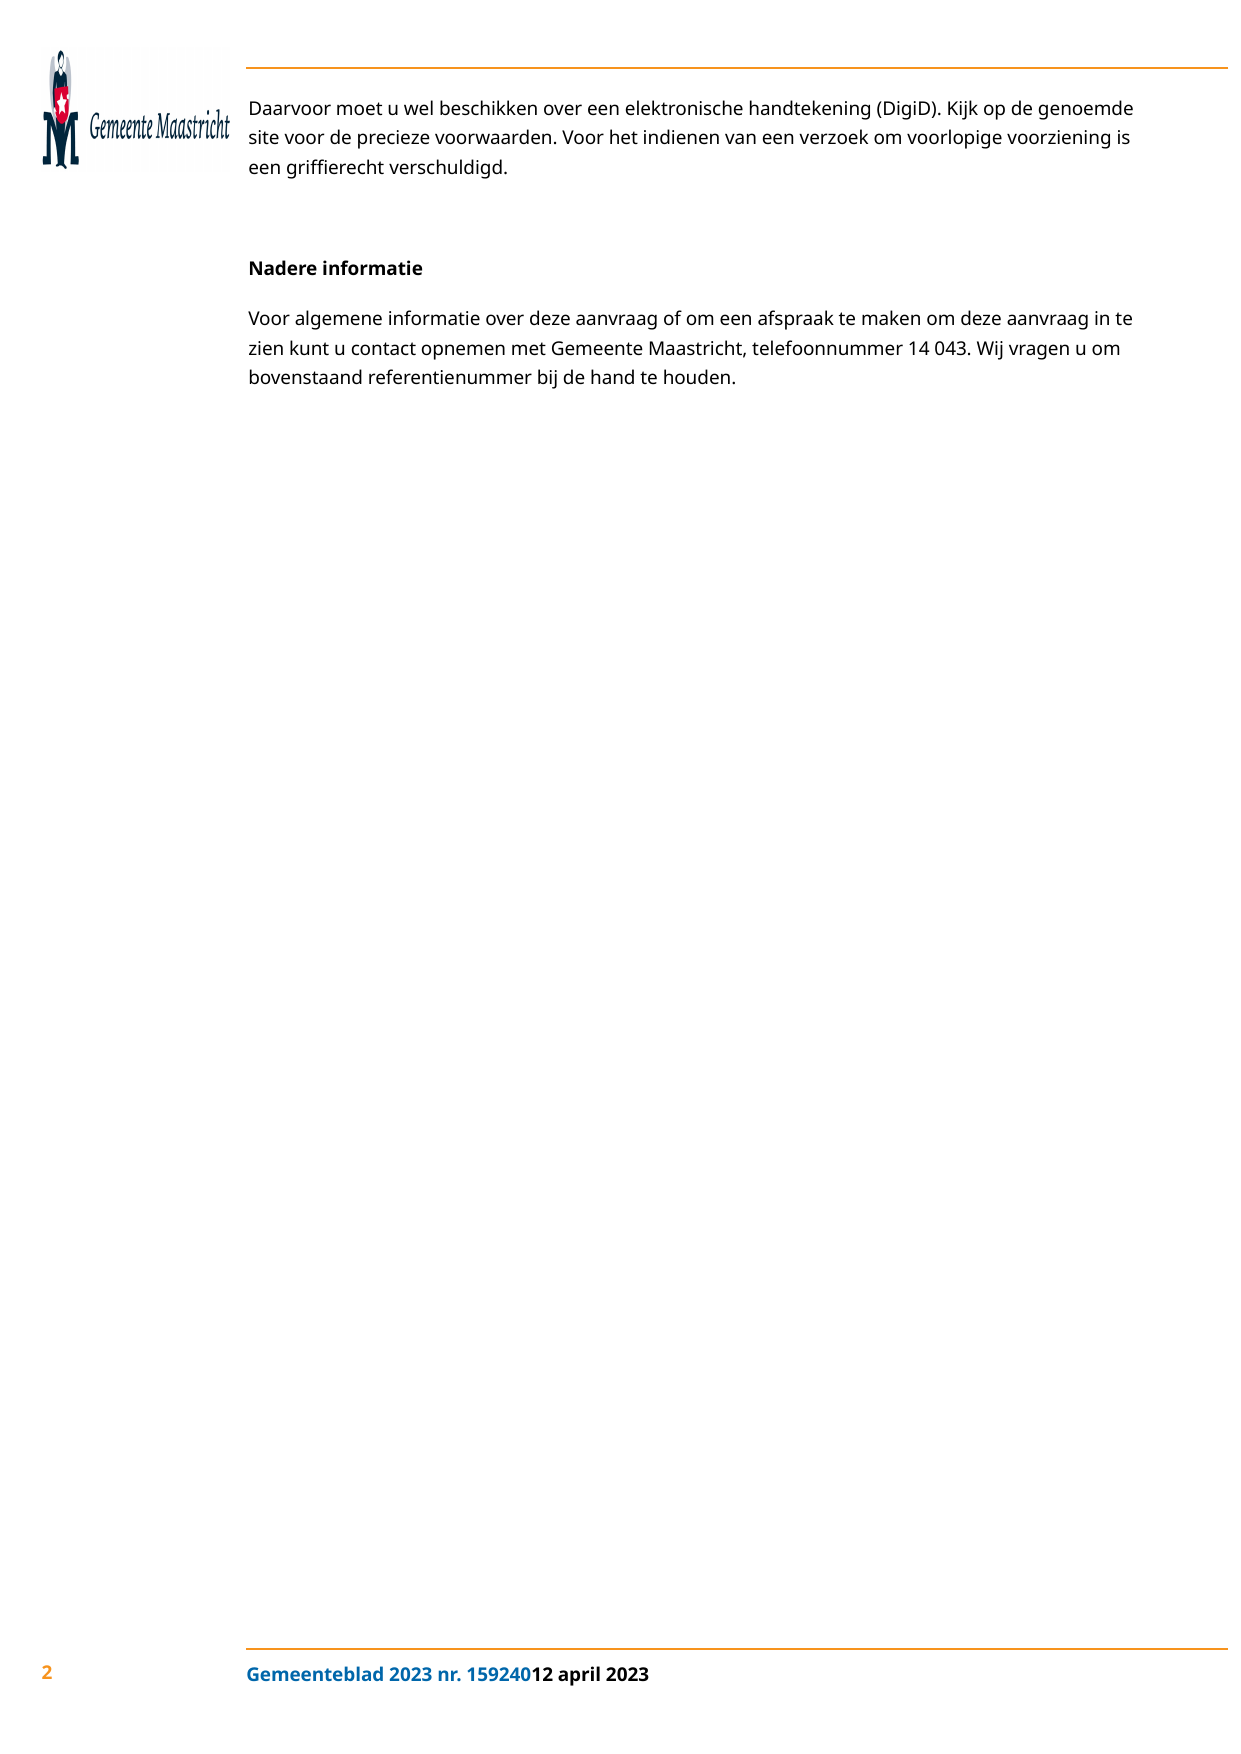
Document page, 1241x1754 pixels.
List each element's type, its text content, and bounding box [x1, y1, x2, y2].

text Daarvoor moet u wel beschikken over een elektronische handtekening (DigiD). Kijk op de genoemde site voor de precieze voorwaarden. Voor het indienen van een verzoek om voorlopige voorziening is een griffierecht verschuldigd. [248, 95, 1152, 180]
text Nadere informatie [248, 255, 1152, 281]
picture [41, 47, 231, 172]
text Voor algemene informatie over deze aanvraag of om een afspraak te maken om deze aanvraag in te zien kunt u contact opnemen met Gemeente Maastricht, telefoonnummer 14 043. Wij vragen u om bovenstaand referentienummer bij de hand te houden. [248, 305, 1152, 390]
